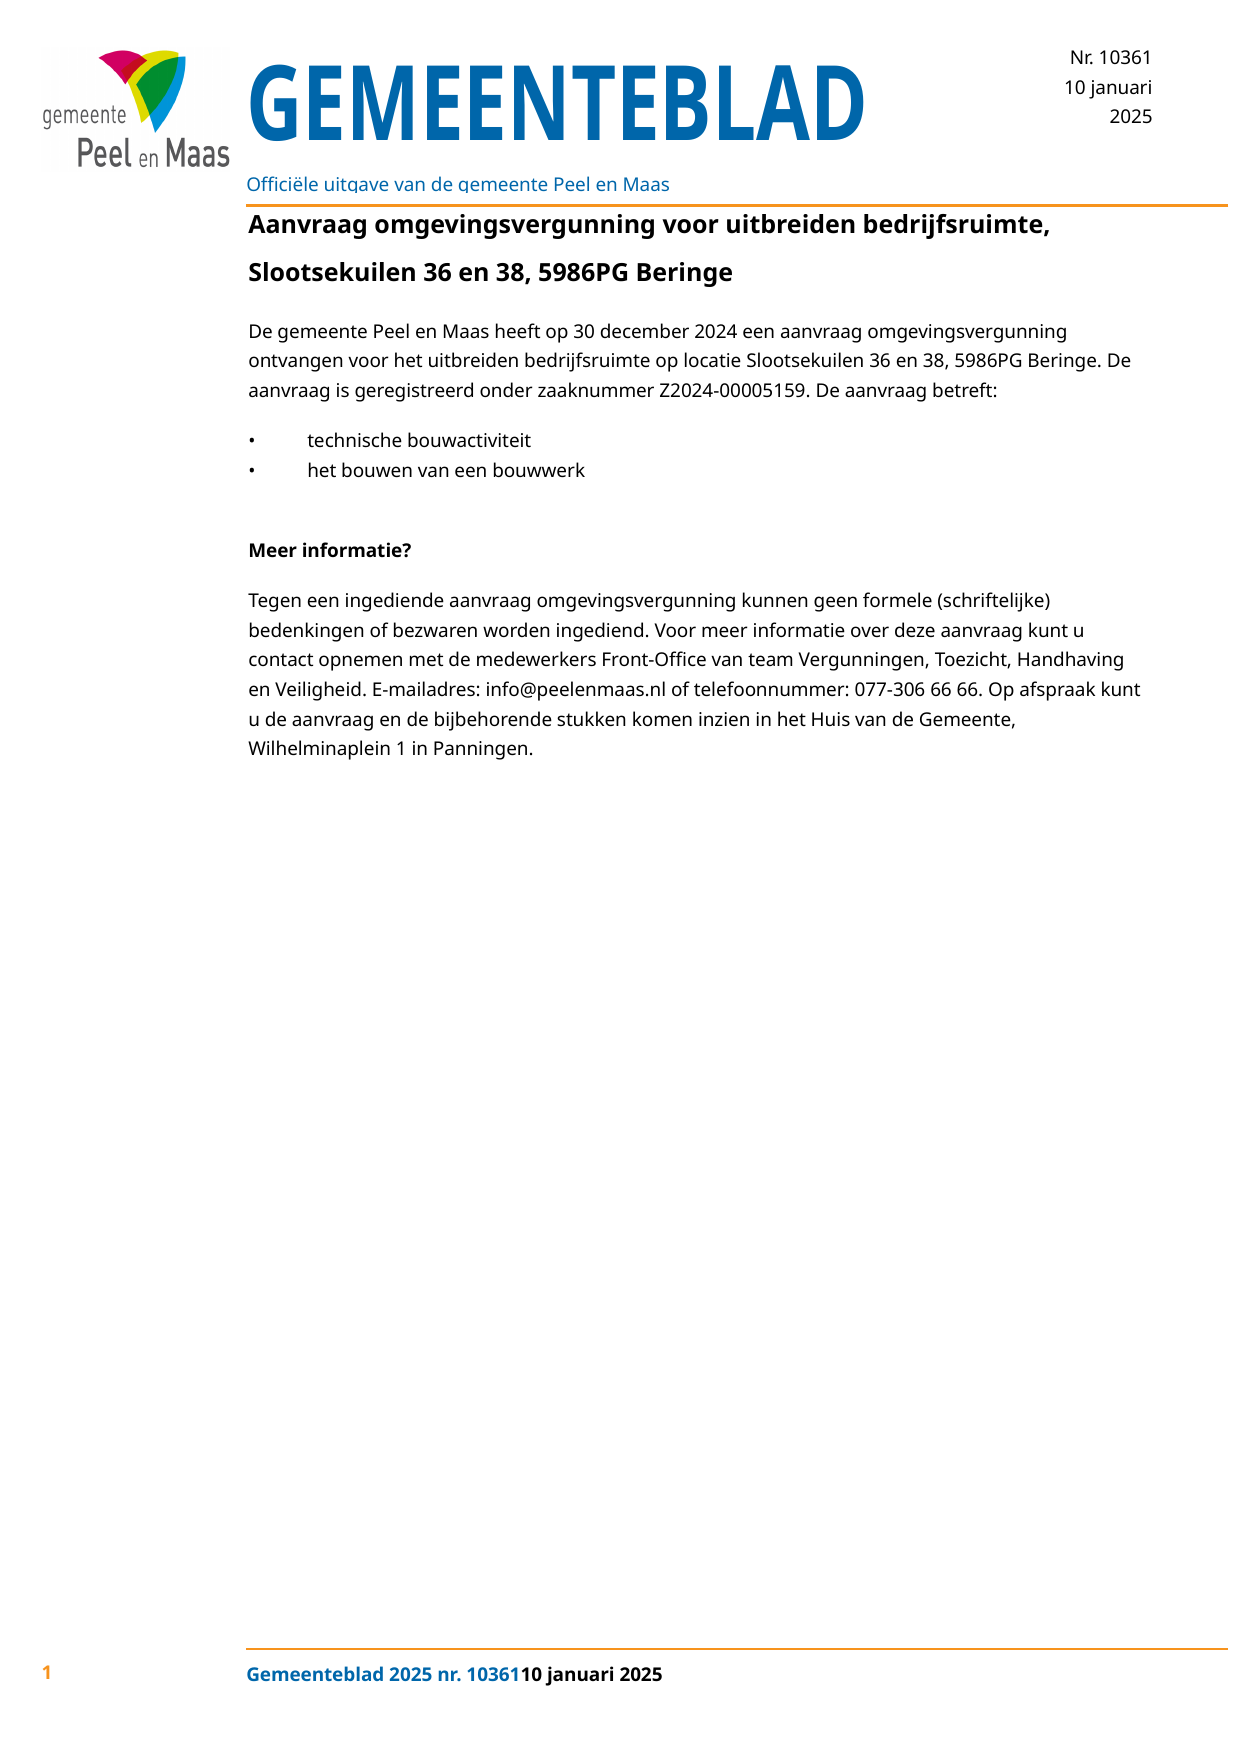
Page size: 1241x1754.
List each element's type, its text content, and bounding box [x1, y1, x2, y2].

text Meer informatie? [248, 537, 1152, 563]
text Aanvraag omgevingsvergunning voor uitbreiden bedrijfsruimte, Slootsekuilen 36 en 38, 5986PG Beringe [248, 207, 1152, 288]
picture [41, 47, 231, 172]
list het bouwen van een bouwwerk [248, 457, 1152, 483]
list technische bouwactiviteit [248, 427, 1152, 453]
text Tegen een ingediende aanvraag omgevingsvergunning kunnen geen formele (schriftelijke) bedenkingen of bezwaren worden ingediend. Voor meer informatie over deze aanvraag kunt u contact opnemen met de medewerkers Front-Office van team Vergunningen, Toezicht, Handhaving en Veiligheid. E-mailadres: info@peelenmaas.nl of telefoonnummer: 077-306 66 66. Op afspraak kunt u de aanvraag en de bijbehorende stukken komen inzien in het Huis van de Gemeente, Wilhelminaplein 1 in Panningen. [248, 587, 1152, 761]
text De gemeente Peel en Maas heeft op 30 december 2024 een aanvraag omgevingsvergunning ontvangen voor het uitbreiden bedrijfsruimte op locatie Slootsekuilen 36 en 38, 5986PG Beringe. De aanvraag is geregistreerd onder zaaknummer Z2024-00005159. De aanvraag betreft: [248, 318, 1152, 403]
